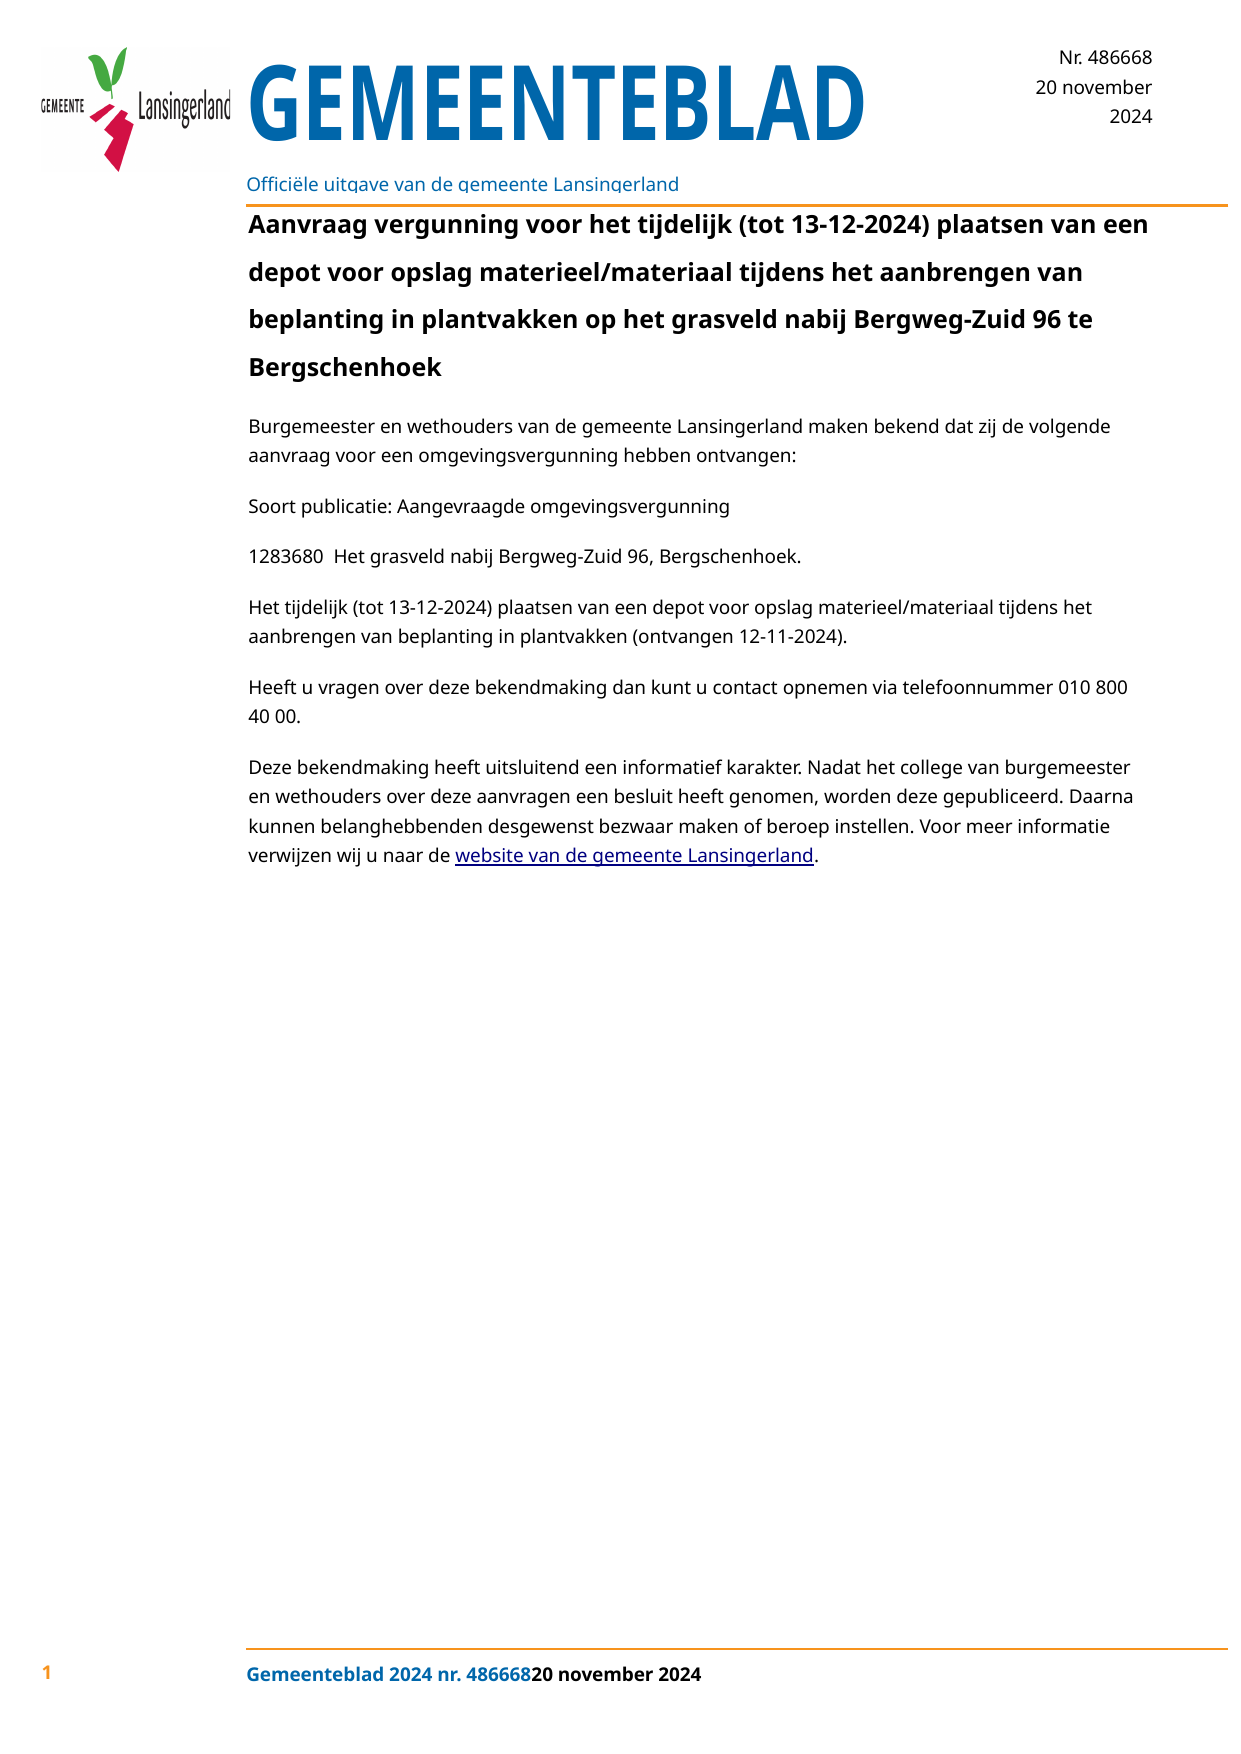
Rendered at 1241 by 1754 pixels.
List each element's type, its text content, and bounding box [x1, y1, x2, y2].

text Het tijdelijk (tot 13-12-2024) plaatsen van een depot voor opslag materieel/materiaal tijdens het aanbrengen van beplanting in plantvakken (ontvangen 12-11-2024). [248, 594, 1152, 649]
text Deze bekendmaking heeft uitsluitend een informatief karakter. Nadat het college van burgemeester en wethouders over deze aanvragen een besluit heeft genomen, worden deze gepubliceerd. Daarna kunnen belanghebbenden desgewenst bezwaar maken of beroep instellen. Voor meer informatie verwijzen wij u naar de website van de gemeente Lansingerland. [248, 754, 1152, 868]
text 1283680 Het grasveld nabij Bergweg-Zuid 96, Bergschenhoek. [248, 543, 1152, 569]
text Burgemeester en wethouders van de gemeente Lansingerland maken bekend dat zij de volgende aanvraag voor een omgevingsvergunning hebben ontvangen: [248, 413, 1152, 468]
text Soort publicatie: Aangevraagde omgevingsvergunning [248, 493, 1152, 519]
text Heeft u vragen over deze bekendmaking dan kunt u contact opnemen via telefoonnummer 010 800 40 00. [248, 674, 1152, 729]
text Aanvraag vergunning voor het tijdelijk (tot 13-12-2024) plaatsen van een depot voor opslag materieel/materiaal tijdens het aanbrengen van beplanting in plantvakken op het grasveld nabij Bergweg-Zuid 96 te Bergschenhoek [248, 207, 1152, 384]
picture [41, 47, 231, 172]
